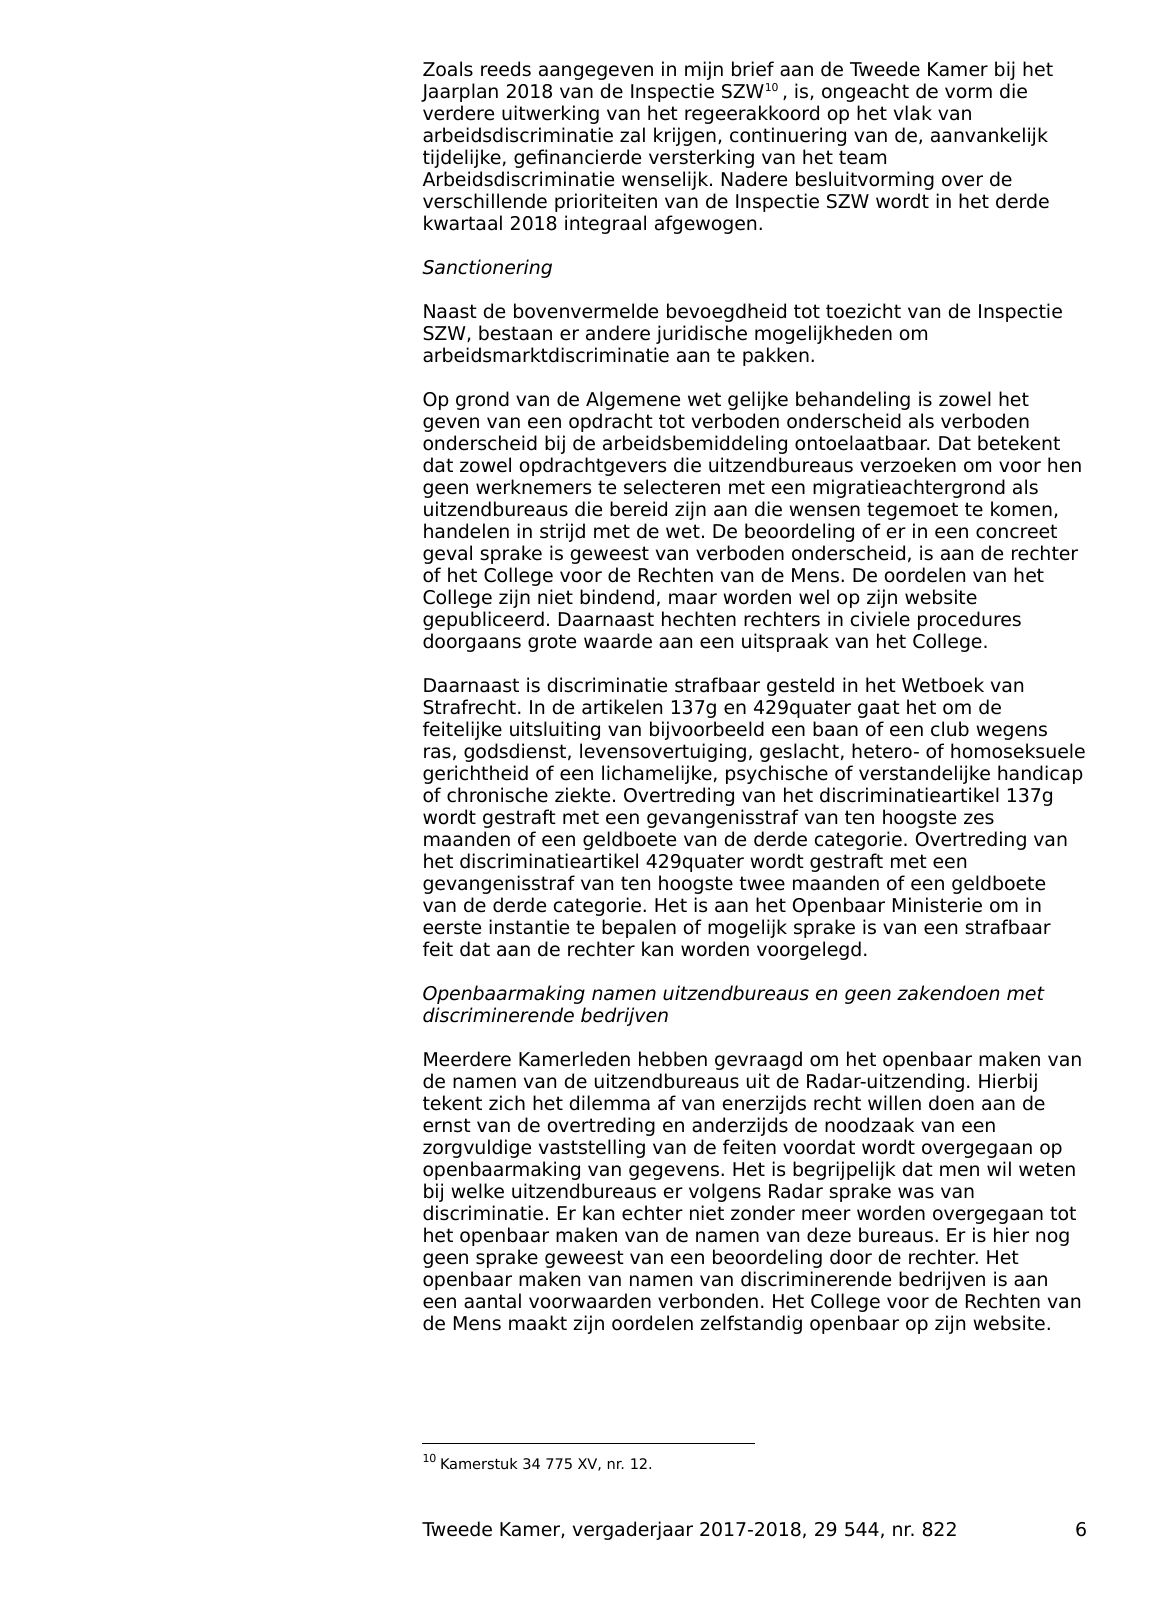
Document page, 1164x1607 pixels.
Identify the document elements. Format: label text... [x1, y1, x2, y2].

subtitle Openbaarmaking namen uitzendbureaus en geen zakendoen met discriminerende bedrijven [422, 983, 1087, 1027]
text Kamerstuk 34 775 XV, nr. 12. [422, 1452, 1087, 1474]
text Meerdere Kamerleden hebben gevraagd om het openbaar maken van de namen van de uitzendbureaus uit de Radar-uitzending. Hierbij tekent zich het dilemma af van enerzijds recht willen doen aan de ernst van de overtreding en anderzijds de noodzaak van een zorgvuldige vaststelling van de feiten voordat wordt overgegaan op openbaarmaking van gegevens. Het is begrijpelijk dat men wil weten bij welke uitzendbureaus er volgens Radar sprake was van discriminatie. Er kan echter niet zonder meer worden overgegaan tot het openbaar maken van de namen van deze bureaus. Er is hier nog geen sprake geweest van een beoordeling door de rechter. Het openbaar maken van namen van discriminerende bedrijven is aan een aantal voorwaarden verbonden. Het College voor de Rechten van de Mens maakt zijn oordelen zelfstandig openbaar op zijn website. [422, 1049, 1087, 1335]
subtitle Sanctionering [422, 257, 1087, 279]
text Zoals reeds aangegeven in mijn brief aan de Tweede Kamer bij het Jaarplan 2018 van de Inspectie SZW, is, ongeacht de vorm die verdere uitwerking van het regeerakkoord op het vlak van arbeidsdiscriminatie zal krijgen, continuering van de, aanvankelijk tijdelijke, gefinancierde versterking van het team Arbeidsdiscriminatie wenselijk. Nadere besluitvorming over de verschillende prioriteiten van de Inspectie SZW wordt in het derde kwartaal 2018 integraal afgewogen. [422, 59, 1087, 235]
text Daarnaast is discriminatie strafbaar gesteld in het Wetboek van Strafrecht. In de artikelen 137g en 429quater gaat het om de feitelijke uitsluiting van bijvoorbeeld een baan of een club wegens ras, godsdienst, levensovertuiging, geslacht, hetero- of homoseksuele gerichtheid of een lichamelijke, psychische of verstandelijke handicap of chronische ziekte. Overtreding van het discriminatieartikel 137g wordt gestraft met een gevangenisstraf van ten hoogste zes maanden of een geldboete van de derde categorie. Overtreding van het discriminatieartikel 429quater wordt gestraft met een gevangenisstraf van ten hoogste twee maanden of een geldboete van de derde categorie. Het is aan het Openbaar Ministerie om in eerste instantie te bepalen of mogelijk sprake is van een strafbaar feit dat aan de rechter kan worden voorgelegd. [422, 675, 1087, 961]
text Op grond van de Algemene wet gelijke behandeling is zowel het geven van een opdracht tot verboden onderscheid als verboden onderscheid bij de arbeidsbemiddeling ontoelaatbaar. Dat betekent dat zowel opdrachtgevers die uitzendbureaus verzoeken om voor hen geen werknemers te selecteren met een migratieachtergrond als uitzendbureaus die bereid zijn aan die wensen tegemoet te komen, handelen in strijd met de wet. De beoordeling of er in een concreet geval sprake is geweest van verboden onderscheid, is aan de rechter of het College voor de Rechten van de Mens. De oordelen van het College zijn niet bindend, maar worden wel op zijn website gepubliceerd. Daarnaast hechten rechters in civiele procedures doorgaans grote waarde aan een uitspraak van het College. [422, 389, 1087, 653]
text Naast de bovenvermelde bevoegdheid tot toezicht van de Inspectie SZW, bestaan er andere juridische mogelijkheden om arbeidsmarktdiscriminatie aan te pakken. [422, 301, 1087, 367]
